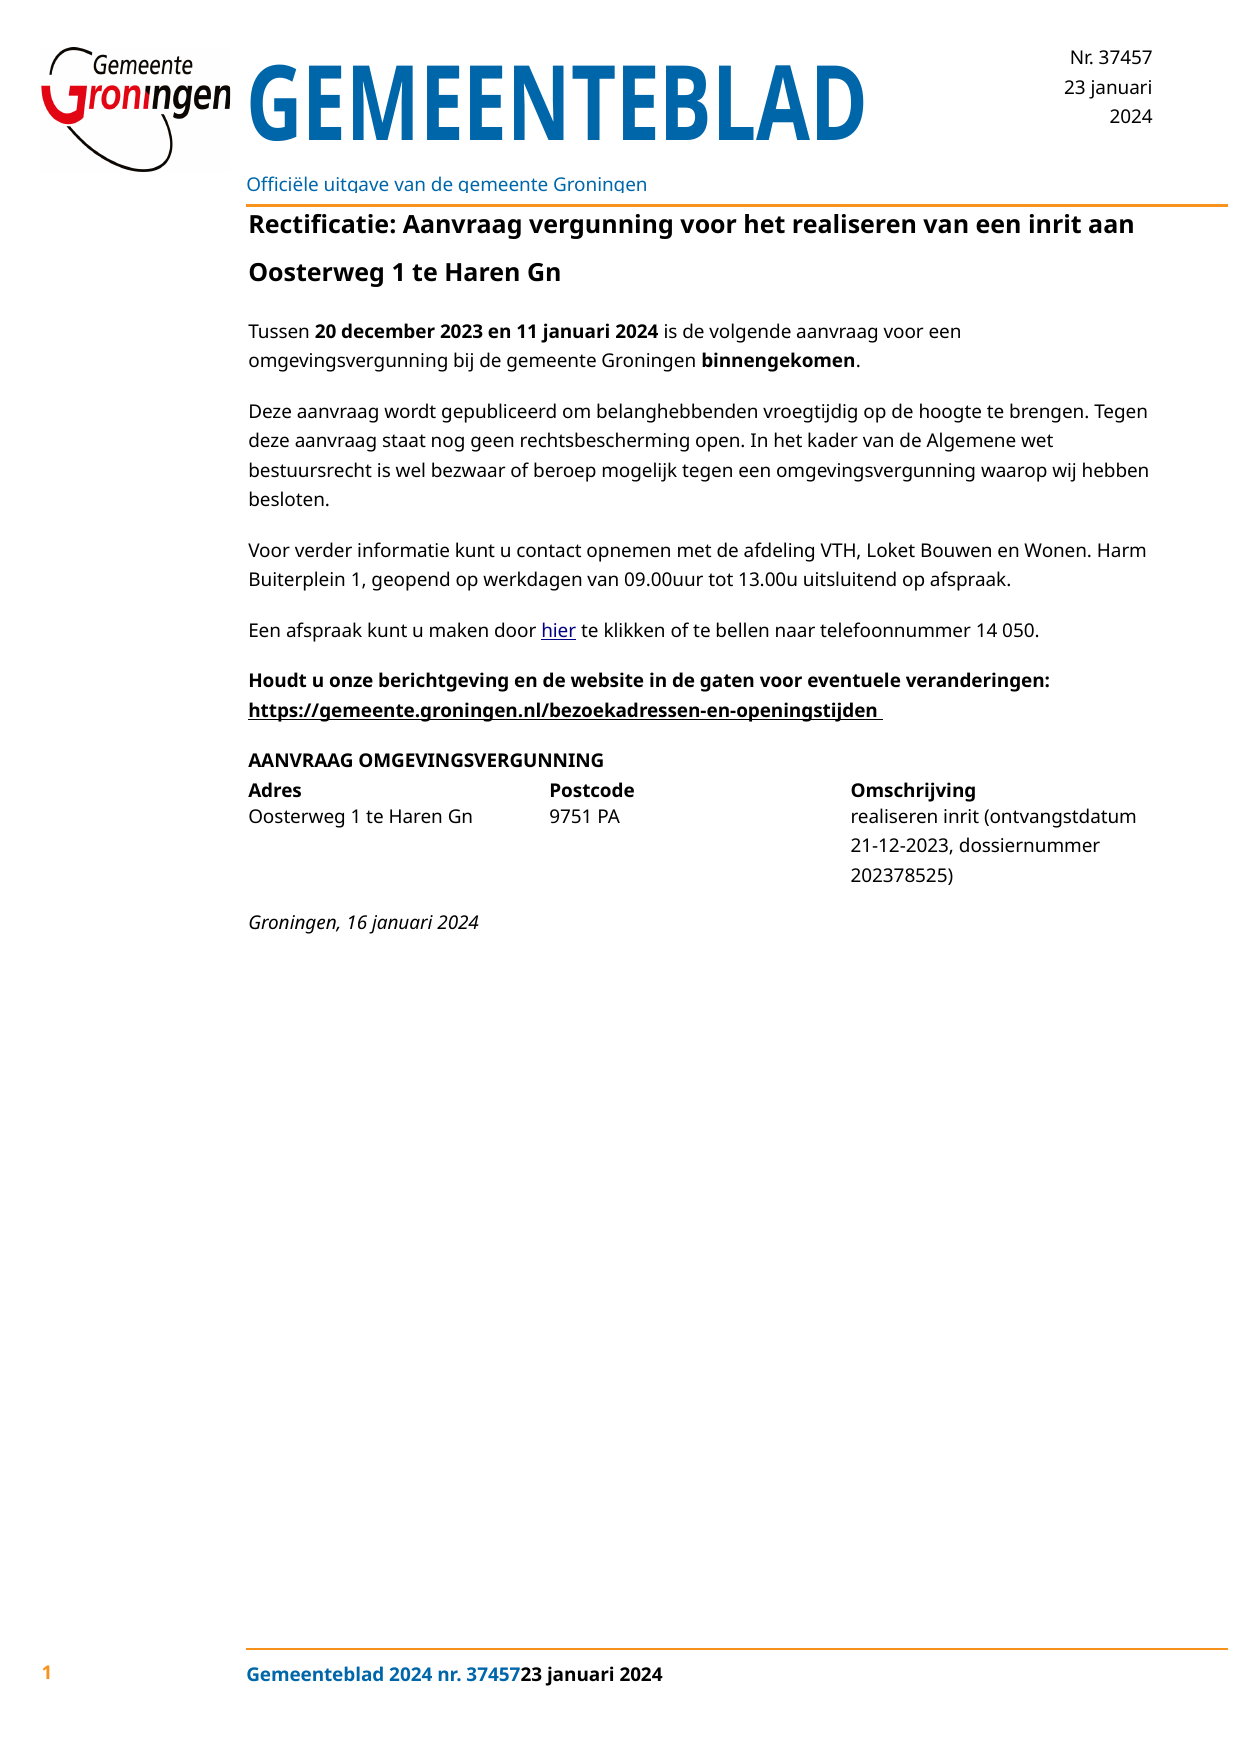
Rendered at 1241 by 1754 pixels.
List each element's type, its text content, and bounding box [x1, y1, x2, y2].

text Voor verder informatie kunt u contact opnemen met de afdeling VTH, Loket Bouwen en Wonen. Harm Buiterplein 1, geopend op werkdagen van 09.00uur tot 13.00u uitsluitend op afspraak. [248, 537, 1152, 592]
table_header Adres [248, 777, 549, 803]
text Rectificatie: Aanvraag vergunning voor het realiseren van een inrit aan Oosterweg 1 te Haren Gn [248, 207, 1152, 288]
table_cell Oosterweg 1 te Haren Gn [248, 803, 549, 888]
text AANVRAAG OMGEVINGSVERGUNNING [248, 747, 1152, 773]
table_header Omschrijving [850, 777, 1152, 803]
table_header Postcode [549, 777, 850, 803]
picture [41, 47, 231, 172]
table_cell realiseren inrit (ontvangstdatum 21-12-2023, dossiernummer 202378525) [850, 803, 1152, 888]
text Houdt u onze berichtgeving en de website in de gaten voor eventuele veranderingen: https://gemeente.groningen.nl/bezoekadressen-en-openingstijden [248, 667, 1152, 723]
text Tussen 20 december 2023 en 11 januari 2024 is de volgende aanvraag voor een omgevingsvergunning bij de gemeente Groningen binnengekomen. [248, 318, 1152, 373]
text Een afspraak kunt u maken door hier te klikken of te bellen naar telefoonnummer 14 050. [248, 617, 1152, 643]
text Deze aanvraag wordt gepubliceerd om belanghebbenden vroegtijdig op de hoogte te brengen. Tegen deze aanvraag staat nog geen rechtsbescherming open. In het kader van de Algemene wet bestuursrecht is wel bezwaar of beroep mogelijk tegen een omgevingsvergunning waarop wij hebben besloten. [248, 398, 1152, 512]
table_cell 9751 PA [549, 803, 850, 888]
text Groningen, 16 januari 2024 [248, 909, 1152, 935]
